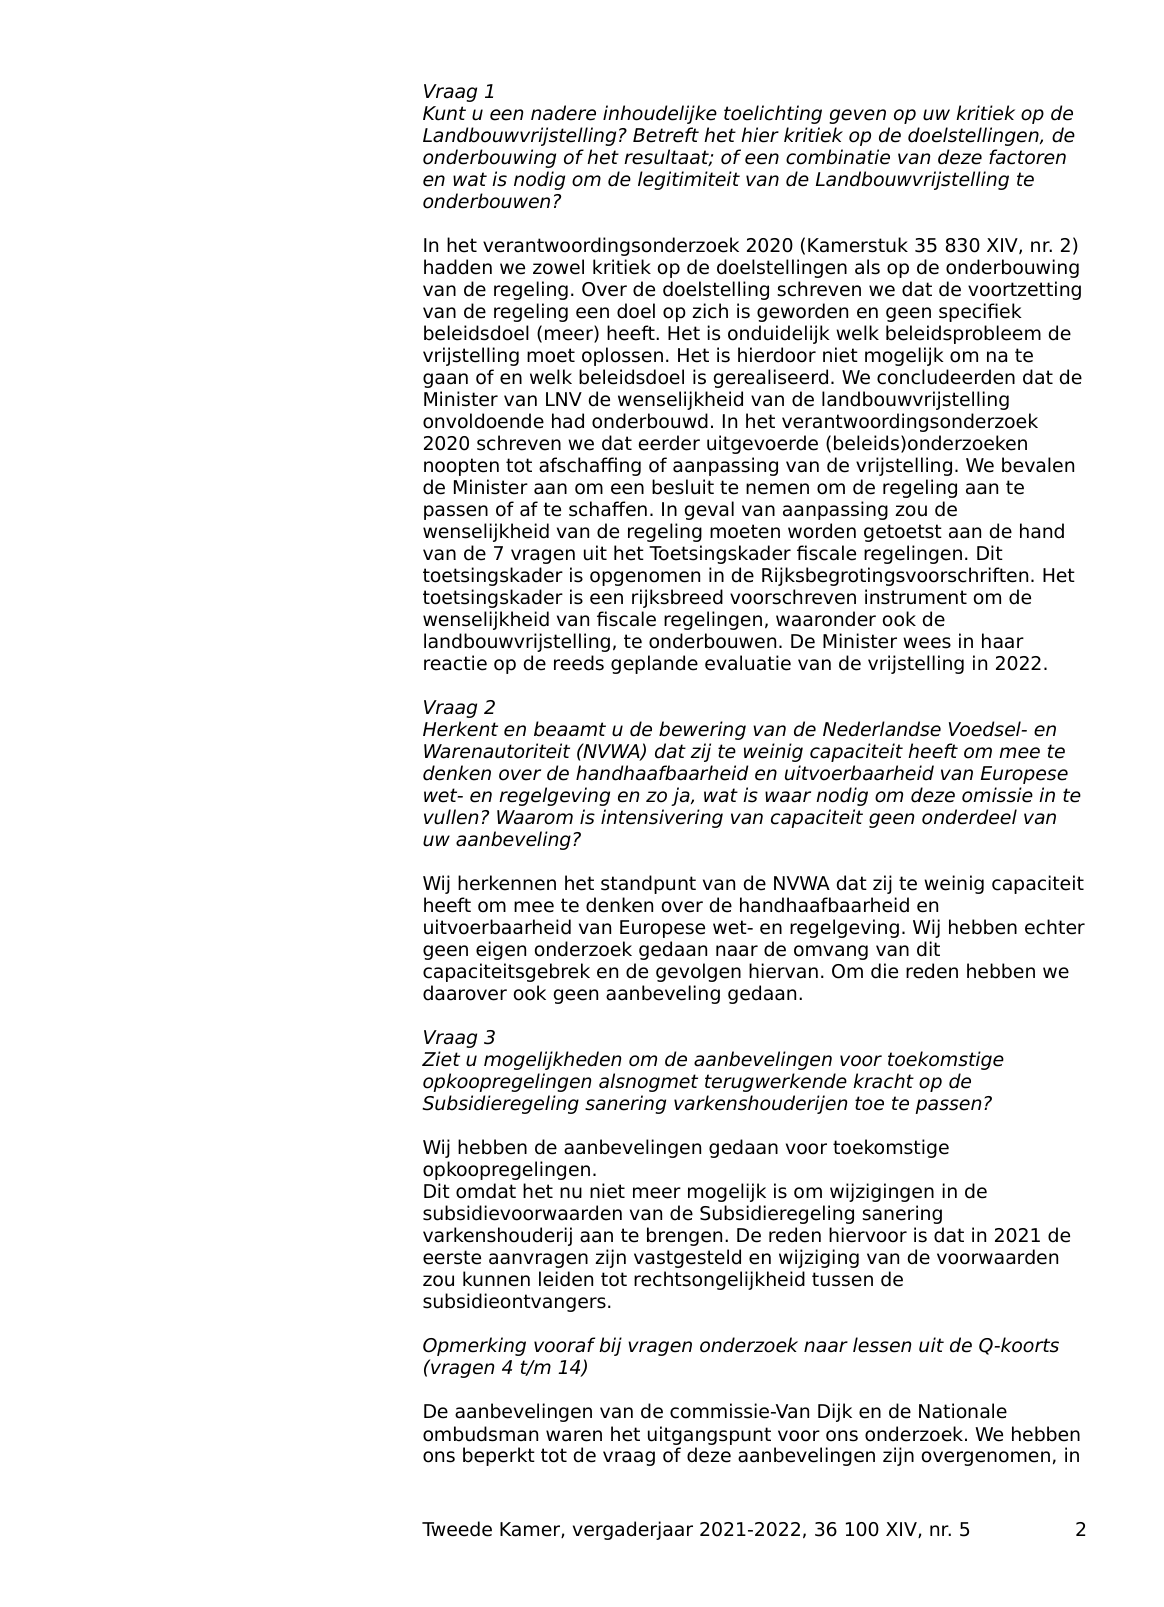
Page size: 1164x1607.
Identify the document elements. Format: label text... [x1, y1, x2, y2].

text Vraag 3 [422, 1027, 1087, 1049]
text Vraag 1 [422, 81, 1087, 103]
subtitle Opmerking vooraf bij vragen onderzoek naar lessen uit de Q-koorts (vragen 4 t/m 14) [422, 1335, 1087, 1379]
text De aanbevelingen van de commissie-Van Dijk en de Nationale ombudsman waren het uitgangspunt voor ons onderzoek. We hebben ons beperkt tot de vraag of deze aanbevelingen zijn overgenomen, in [422, 1401, 1087, 1467]
text Kunt u een nadere inhoudelijke toelichting geven op uw kritiek op de Landbouwvrijstelling? Betreft het hier kritiek op de doelstellingen, de onderbouwing of het resultaat; of een combinatie van deze factoren en wat is nodig om de legitimiteit van de Landbouwvrijstelling te onderbouwen? [422, 103, 1087, 213]
text In het verantwoordingsonderzoek 2020 (Kamerstuk 35 830 XIV, nr. 2) hadden we zowel kritiek op de doelstellingen als op de onderbouwing van de regeling. Over de doelstelling schreven we dat de voortzetting van de regeling een doel op zich is geworden en geen specifiek beleidsdoel (meer) heeft. Het is onduidelijk welk beleidsprobleem de vrijstelling moet oplossen. Het is hierdoor niet mogelijk om na te gaan of en welk beleidsdoel is gerealiseerd. We concludeerden dat de Minister van LNV de wenselijkheid van de landbouwvrijstelling onvoldoende had onderbouwd. In het verantwoordingsonderzoek 2020 schreven we dat eerder uitgevoerde (beleids)onderzoeken noopten tot afschaffing of aanpassing van de vrijstelling. We bevalen de Minister aan om een besluit te nemen om de regeling aan te passen of af te schaffen. In geval van aanpassing zou de wenselijkheid van de regeling moeten worden getoetst aan de hand van de 7 vragen uit het Toetsingskader fiscale regelingen. Dit toetsingskader is opgenomen in de Rijksbegrotingsvoorschriften. Het toetsingskader is een rijksbreed voorschreven instrument om de wenselijkheid van fiscale regelingen, waaronder ook de landbouwvrijstelling, te onderbouwen. De Minister wees in haar reactie op de reeds geplande evaluatie van de vrijstelling in 2022. [422, 235, 1087, 675]
text Vraag 2 [422, 697, 1087, 719]
text Wij herkennen het standpunt van de NVWA dat zij te weinig capaciteit heeft om mee te denken over de handhaafbaarheid en uitvoerbaarheid van Europese wet- en regelgeving. Wij hebben echter geen eigen onderzoek gedaan naar de omvang van dit capaciteitsgebrek en de gevolgen hiervan. Om die reden hebben we daarover ook geen aanbeveling gedaan. [422, 873, 1087, 1005]
text Herkent en beaamt u de bewering van de Nederlandse Voedsel- en Warenautoriteit (NVWA) dat zij te weinig capaciteit heeft om mee te denken over de handhaafbaarheid en uitvoerbaarheid van Europese wet- en regelgeving en zo ja, wat is waar nodig om deze omissie in te vullen? Waarom is intensivering van capaciteit geen onderdeel van uw aanbeveling? [422, 719, 1087, 851]
text Wij hebben de aanbevelingen gedaan voor toekomstige opkoopregelingen. [422, 1137, 1087, 1181]
text Ziet u mogelijkheden om de aanbevelingen voor toekomstige opkoopregelingen alsnogmet terugwerkende kracht op de Subsidieregeling sanering varkenshouderijen toe te passen? [422, 1049, 1087, 1115]
text Dit omdat het nu niet meer mogelijk is om wijzigingen in de subsidievoorwaarden van de Subsidieregeling sanering varkenshouderij aan te brengen. De reden hiervoor is dat in 2021 de eerste aanvragen zijn vastgesteld en wijziging van de voorwaarden zou kunnen leiden tot rechtsongelijkheid tussen de subsidieontvangers. [422, 1181, 1087, 1313]
